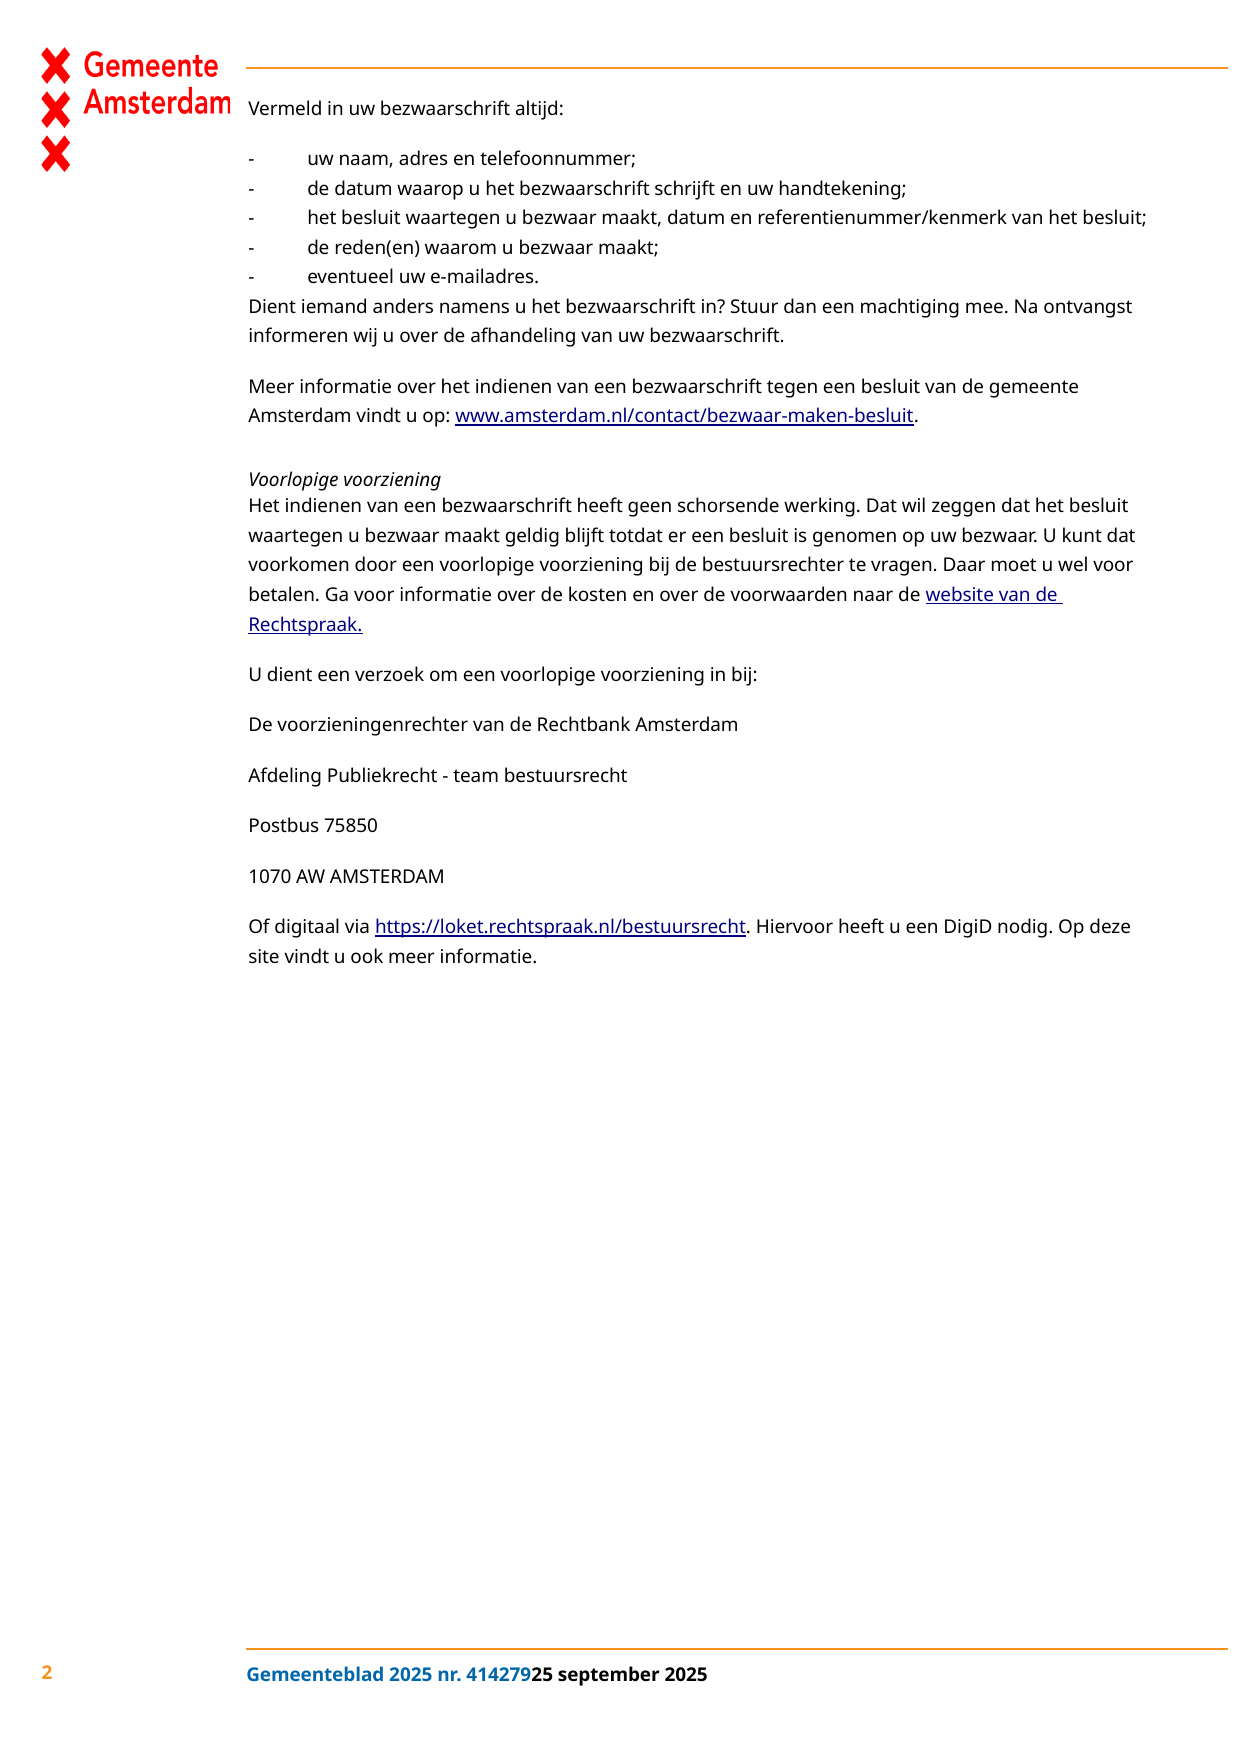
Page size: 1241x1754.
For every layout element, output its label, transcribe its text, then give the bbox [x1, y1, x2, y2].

text Het indienen van een bezwaarschrift heeft geen schorsende werking. Dat wil zeggen dat het besluit waartegen u bezwaar maakt geldig blijft totdat er een besluit is genomen op uw bezwaar. U kunt dat voorkomen door een voorlopige voorziening bij de bestuursrechter te vragen. Daar moet u wel voor betalen. Ga voor informatie over de kosten en over de voorwaarden naar de website van de Rechtspraak. [248, 492, 1152, 636]
list uw naam, adres en telefoonnummer; [248, 145, 1152, 171]
text Postbus 75850 [248, 812, 1152, 838]
text Dient iemand anders namens u het bezwaarschrift in? Stuur dan een machtiging mee. Na ontvangst informeren wij u over de afhandeling van uw bezwaarschrift. [248, 293, 1152, 348]
text De voorzieningenrechter van de Rechtbank Amsterdam [248, 712, 1152, 737]
text Of digitaal via https://loket.rechtspraak.nl/bestuursrecht. Hiervoor heeft u een DigiD nodig. Op deze site vindt u ook meer informatie. [248, 913, 1152, 968]
list eventueel uw e-mailadres. [248, 263, 1152, 289]
picture [41, 47, 231, 172]
text Vermeld in uw bezwaarschrift altijd: [248, 95, 1152, 121]
text U dient een verzoek om een voorlopige voorziening in bij: [248, 661, 1152, 687]
text Afdeling Publiekrecht - team bestuursrecht [248, 762, 1152, 788]
list de datum waarop u het bezwaarschrift schrijft en uw handtekening; [248, 175, 1152, 201]
list het besluit waartegen u bezwaar maakt, datum en referentienummer/kenmerk van het besluit; [248, 204, 1152, 230]
text 1070 AW AMSTERDAM [248, 863, 1152, 888]
text Meer informatie over het indienen van een bezwaarschrift tegen een besluit van de gemeente Amsterdam vindt u op: www.amsterdam.nl/contact/bezwaar-maken-besluit. [248, 373, 1152, 428]
list de reden(en) waarom u bezwaar maakt; [248, 234, 1152, 260]
text Voorlopige voorziening [248, 467, 1152, 492]
